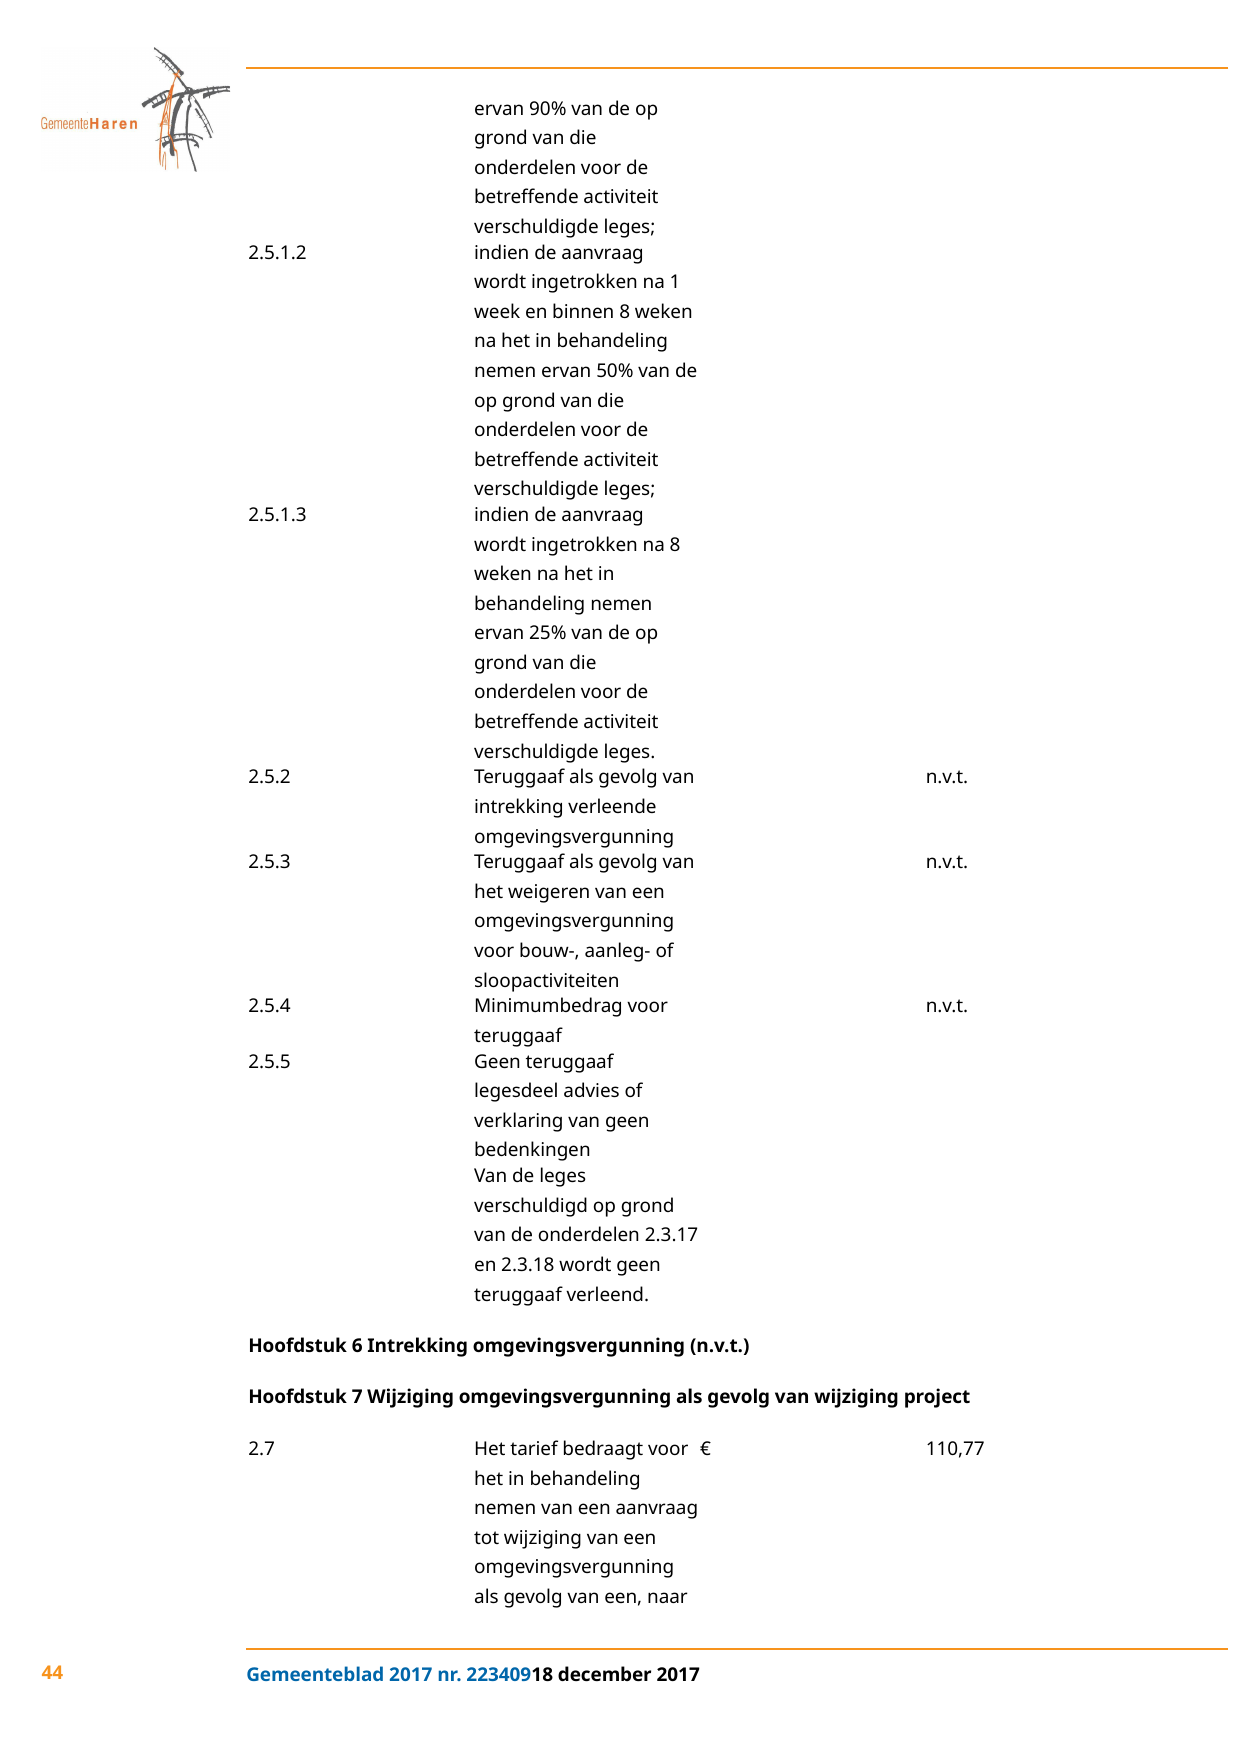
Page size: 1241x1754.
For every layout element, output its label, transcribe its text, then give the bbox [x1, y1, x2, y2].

table_cell [926, 1409, 1152, 1435]
table_cell 2.5.5 [248, 1048, 474, 1162]
table_cell n.v.t. [926, 993, 1152, 1048]
table_cell [474, 1306, 700, 1332]
table_cell [700, 95, 926, 239]
table_cell 2.5.2 [248, 764, 474, 848]
table_cell 2.7 [248, 1435, 474, 1609]
table_cell [474, 1409, 700, 1435]
table_cell [248, 95, 474, 239]
table_cell [926, 501, 1152, 764]
table_cell Geen teruggaaf legesdeel advies of verklaring van geen bedenkingen [474, 1048, 700, 1162]
table_cell € [700, 1435, 926, 1609]
table_cell n.v.t. [926, 764, 1152, 848]
table_cell 2.5.1.3 [248, 501, 474, 764]
table_cell 110,77 [926, 1435, 1152, 1609]
table_cell [248, 1306, 474, 1332]
table_cell Minimumbedrag voor teruggaaf [474, 993, 700, 1048]
table_cell [926, 1048, 1152, 1162]
table_cell Van de leges verschuldigd op grond van de onderdelen 2.3.17 en 2.3.18 wordt geen teruggaaf verleend. [474, 1163, 700, 1306]
table_cell indien de aanvraag wordt ingetrokken na 1 week en binnen 8 weken na het in behandeling nemen ervan 50% van de op grond van die onderdelen voor de betreffende activiteit verschuldigde leges; [474, 239, 700, 501]
table_cell [926, 1306, 1152, 1332]
table_cell ervan 90% van de op grond van die onderdelen voor de betreffende activiteit verschuldigde leges; [474, 95, 700, 239]
table_cell [926, 239, 1152, 501]
table_cell [926, 95, 1152, 239]
table_cell 2.5.1.2 [248, 239, 474, 501]
table_cell [700, 993, 926, 1048]
table_cell [700, 501, 926, 764]
table_cell 2.5.3 [248, 849, 474, 993]
table_cell [700, 1409, 926, 1435]
table_cell [700, 764, 926, 848]
table_cell Teruggaaf als gevolg van intrekking verleende omgevingsvergunning [474, 764, 700, 848]
table_cell [700, 849, 926, 993]
table_cell indien de aanvraag wordt ingetrokken na 8 weken na het in behandeling nemen ervan 25% van de op grond van die onderdelen voor de betreffende activiteit verschuldigde leges. [474, 501, 700, 764]
table_cell Hoofdstuk 6 Intrekking omgevingsvergunning (n.v.t.) [248, 1332, 1152, 1358]
table_cell Hoofdstuk 7 Wijziging omgevingsvergunning als gevolg van wijziging project [248, 1384, 1152, 1409]
picture [41, 47, 231, 172]
table_cell [248, 1409, 474, 1435]
table_cell n.v.t. [926, 849, 1152, 993]
table_cell [700, 1306, 926, 1332]
table_cell [700, 1048, 926, 1162]
table_cell [700, 1163, 926, 1306]
table_cell Het tarief bedraagt voor het in behandeling nemen van een aanvraag tot wijziging van een omgevingsvergunning als gevolg van een, naar [474, 1435, 700, 1609]
table_cell [700, 239, 926, 501]
table_cell [926, 1163, 1152, 1306]
table_cell Teruggaaf als gevolg van het weigeren van een omgevingsvergunning voor bouw-, aanleg- of sloopactiviteiten [474, 849, 700, 993]
table_cell [248, 1163, 474, 1306]
table_cell 2.5.4 [248, 993, 474, 1048]
table_cell [248, 1358, 1152, 1384]
